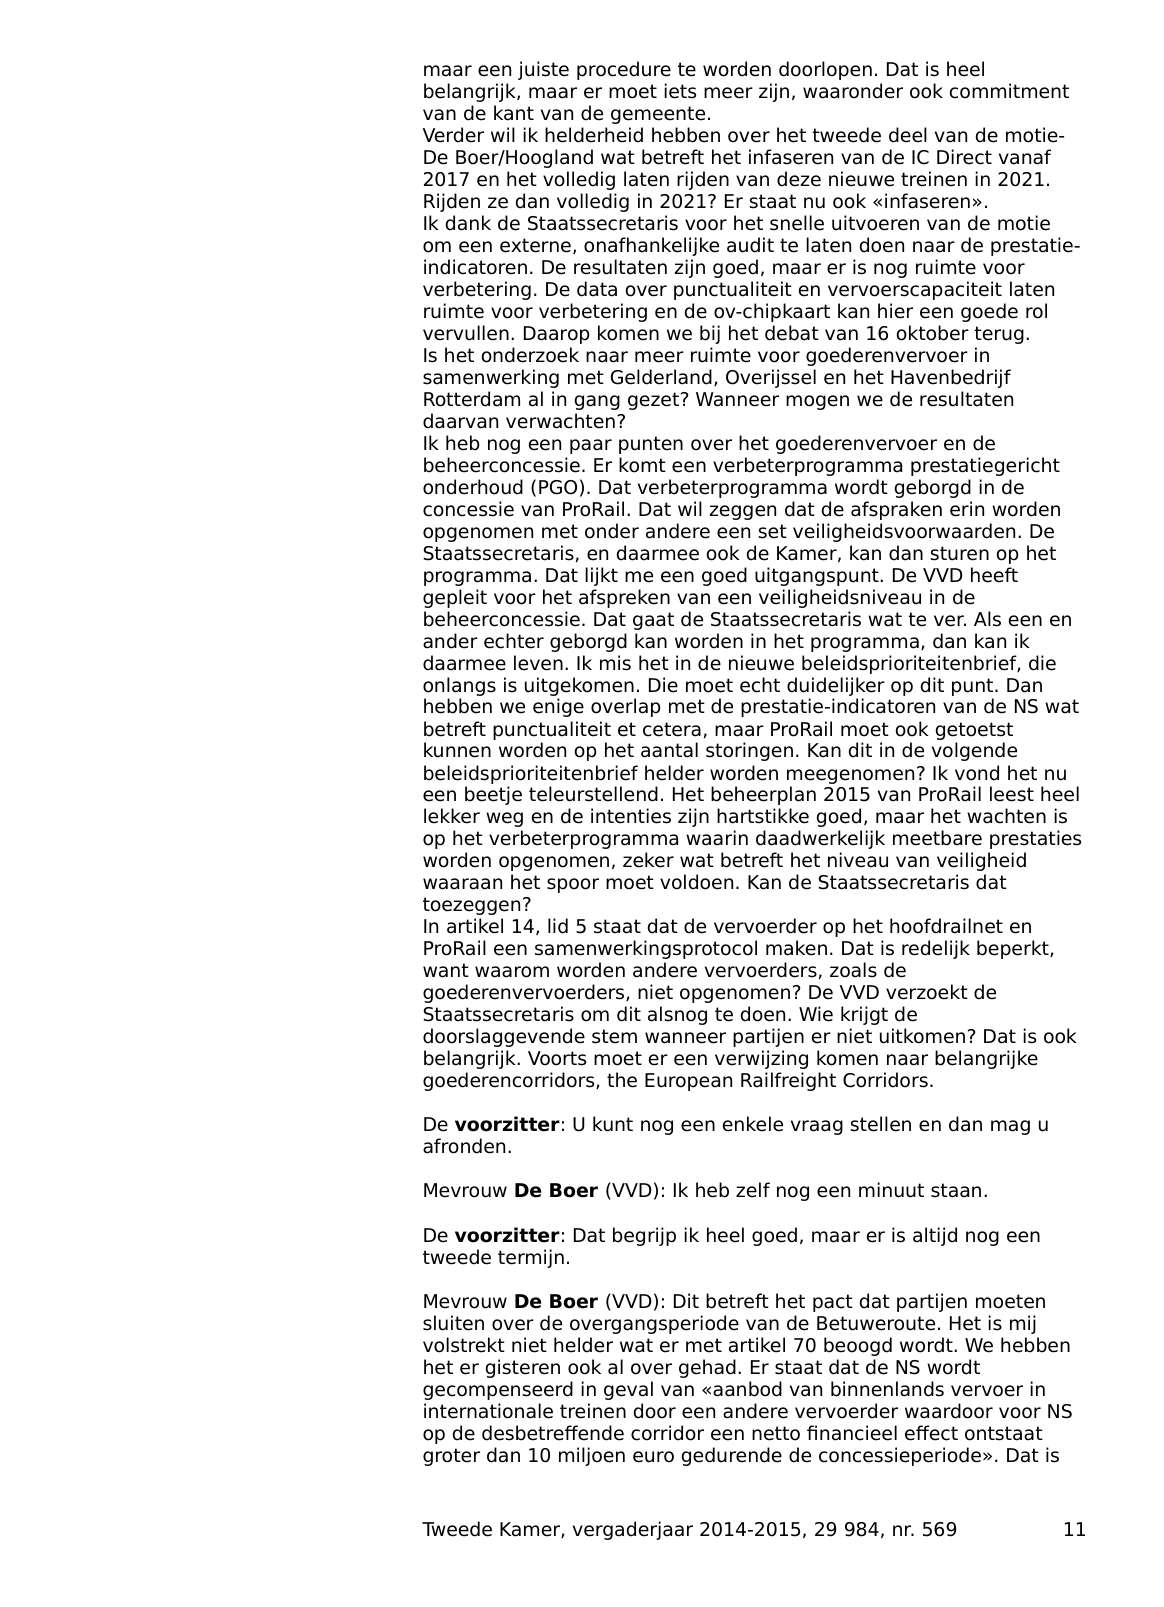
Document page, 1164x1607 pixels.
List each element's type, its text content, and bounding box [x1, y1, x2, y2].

text De voorzitter: Dat begrijp ik heel goed, maar er is altijd nog een tweede termijn. [422, 1224, 1087, 1268]
text maar een juiste procedure te worden doorlopen. Dat is heel belangrijk, maar er moet iets meer zijn, waaronder ook commitment van de kant van de gemeente. [422, 59, 1087, 125]
text De voorzitter: U kunt nog een enkele vraag stellen en dan mag u afronden. [422, 1114, 1087, 1158]
text In artikel 14, lid 5 staat dat de vervoerder op het hoofdrailnet en ProRail een samenwerkingsprotocol maken. Dat is redelijk beperkt, want waarom worden andere vervoerders, zoals de goederenvervoerders, niet opgenomen? De VVD verzoekt de Staatssecretaris om dit alsnog te doen. Wie krijgt de doorslaggevende stem wanneer partijen er niet uitkomen? Dat is ook belangrijk. Voorts moet er een verwijzing komen naar belangrijke goederencorridors, the European Railfreight Corridors. [422, 916, 1087, 1092]
text Verder wil ik helderheid hebben over het tweede deel van de motie-De Boer/Hoogland wat betreft het infaseren van de IC Direct vanaf 2017 en het volledig laten rijden van deze nieuwe treinen in 2021. Rijden ze dan volledig in 2021? Er staat nu ook «infaseren». [422, 125, 1087, 213]
text Ik dank de Staatssecretaris voor het snelle uitvoeren van de motie om een externe, onafhankelijke audit te laten doen naar de prestatie-indicatoren. De resultaten zijn goed, maar er is nog ruimte voor verbetering. De data over punctualiteit en vervoerscapaciteit laten ruimte voor verbetering en de ov-chipkaart kan hier een goede rol vervullen. Daarop komen we bij het debat van 16 oktober terug. [422, 213, 1087, 345]
text Ik heb nog een paar punten over het goederenvervoer en de beheerconcessie. Er komt een verbeterprogramma prestatiegericht onderhoud (PGO). Dat verbeterprogramma wordt geborgd in de concessie van ProRail. Dat wil zeggen dat de afspraken erin worden opgenomen met onder andere een set veiligheidsvoorwaarden. De Staatssecretaris, en daarmee ook de Kamer, kan dan sturen op het programma. Dat lijkt me een goed uitgangspunt. De VVD heeft gepleit voor het afspreken van een veiligheidsniveau in de beheerconcessie. Dat gaat de Staatssecretaris wat te ver. Als een en ander echter geborgd kan worden in het programma, dan kan ik daarmee leven. Ik mis het in de nieuwe beleidsprioriteitenbrief, die onlangs is uitgekomen. Die moet echt duidelijker op dit punt. Dan hebben we enige overlap met de prestatie-indicatoren van de NS wat betreft punctualiteit et cetera, maar ProRail moet ook getoetst kunnen worden op het aantal storingen. Kan dit in de volgende beleidsprioriteitenbrief helder worden meegenomen? Ik vond het nu een beetje teleurstellend. Het beheerplan 2015 van ProRail leest heel lekker weg en de intenties zijn hartstikke goed, maar het wachten is op het verbeterprogramma waarin daadwerkelijk meetbare prestaties worden opgenomen, zeker wat betreft het niveau van veiligheid waaraan het spoor moet voldoen. Kan de Staatssecretaris dat toezeggen? [422, 433, 1087, 916]
text Mevrouw De Boer (VVD): Dit betreft het pact dat partijen moeten sluiten over de overgangsperiode van de Betuweroute. Het is mij volstrekt niet helder wat er met artikel 70 beoogd wordt. We hebben het er gisteren ook al over gehad. Er staat dat de NS wordt gecompenseerd in geval van «aanbod van binnenlands vervoer in internationale treinen door een andere vervoerder waardoor voor NS op de desbetreffende corridor een netto financieel effect ontstaat groter dan 10 miljoen euro gedurende de concessieperiode». Dat is [422, 1291, 1087, 1467]
text Mevrouw De Boer (VVD): Ik heb zelf nog een minuut staan. [422, 1180, 1087, 1202]
text Is het onderzoek naar meer ruimte voor goederenvervoer in samenwerking met Gelderland, Overijssel en het Havenbedrijf Rotterdam al in gang gezet? Wanneer mogen we de resultaten daarvan verwachten? [422, 345, 1087, 433]
